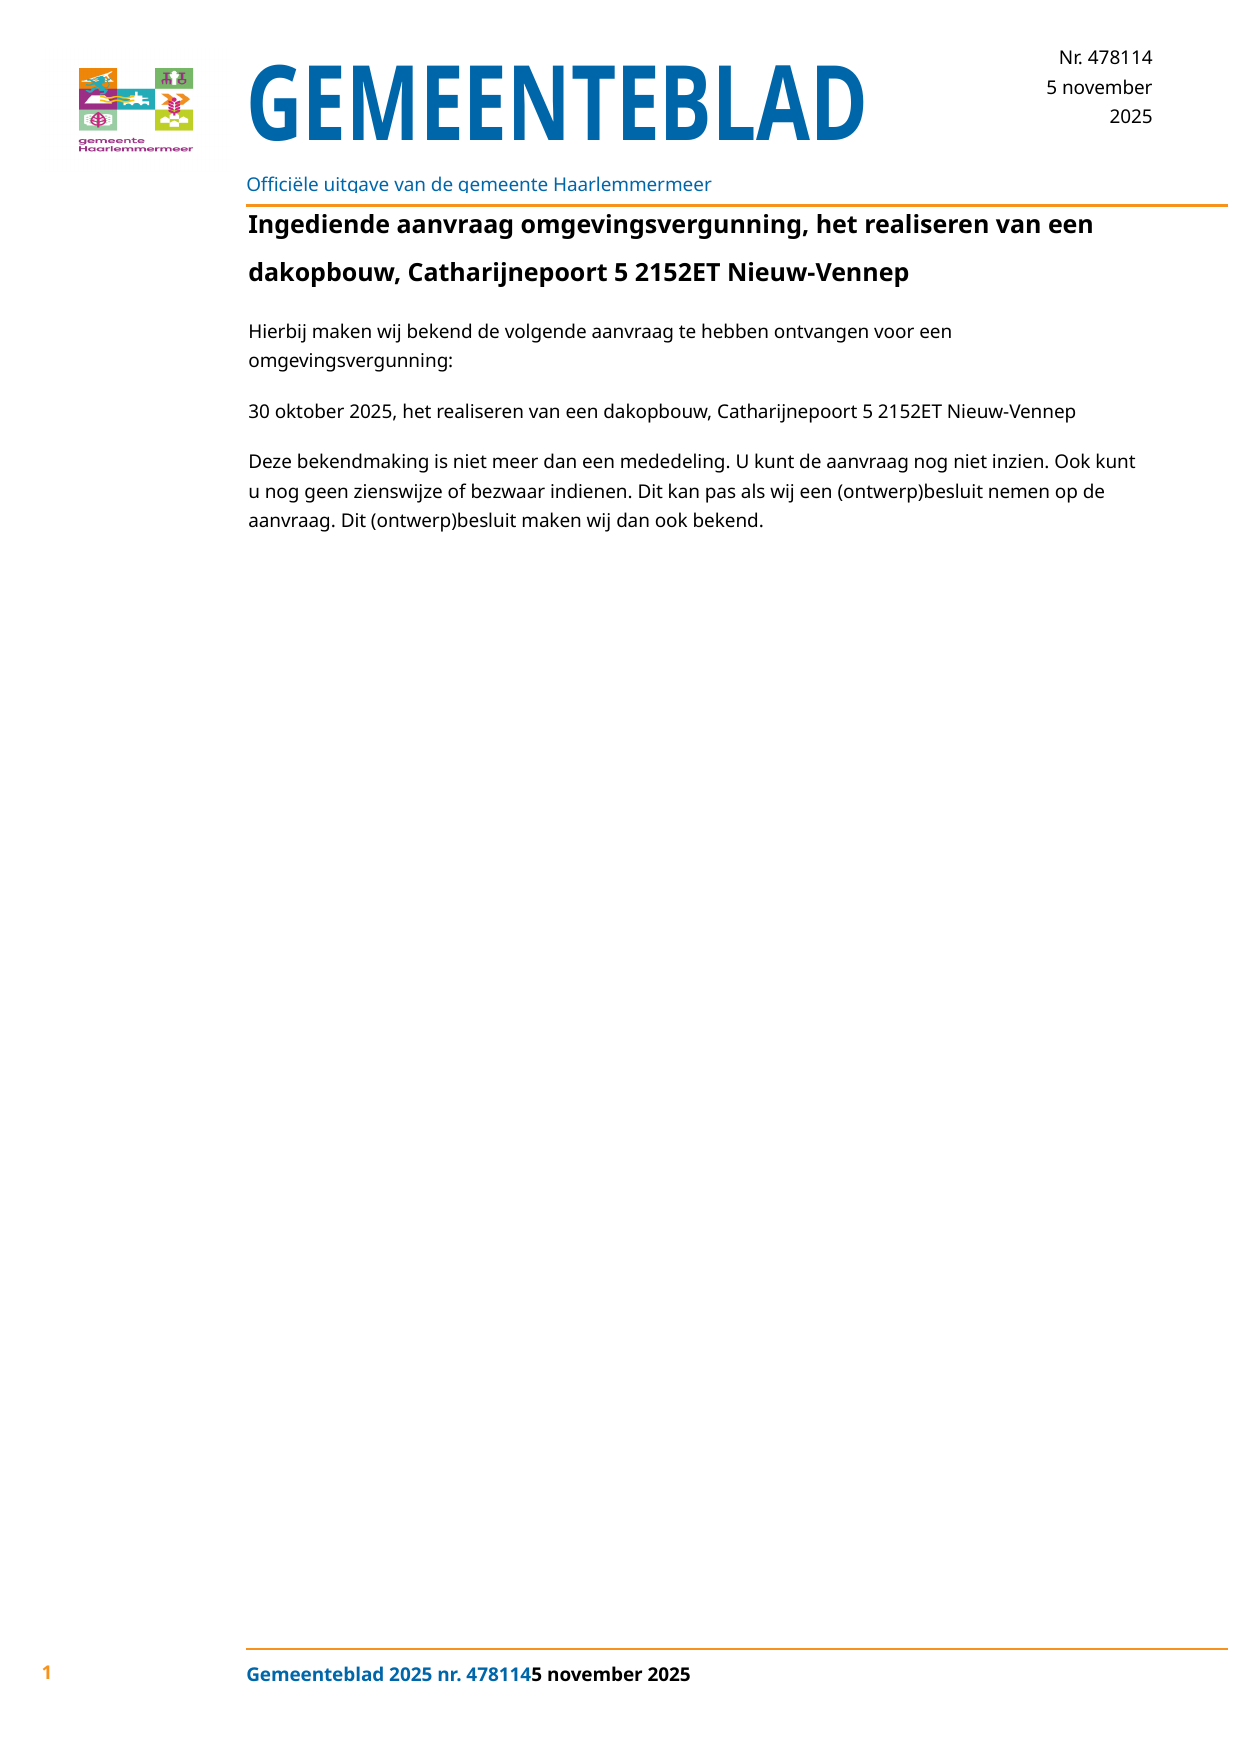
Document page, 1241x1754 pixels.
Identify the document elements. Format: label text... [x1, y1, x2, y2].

text Ingediende aanvraag omgevingsvergunning, het realiseren van een dakopbouw, Catharijnepoort 5 2152ET Nieuw-Vennep [248, 207, 1152, 288]
text Deze bekendmaking is niet meer dan een mededeling. U kunt de aanvraag nog niet inzien. Ook kunt u nog geen zienswijze of bezwaar indienen. Dit kan pas als wij een (ontwerp)besluit nemen op de aanvraag. Dit (ontwerp)besluit maken wij dan ook bekend. [248, 448, 1152, 533]
text 30 oktober 2025, het realiseren van een dakopbouw, Catharijnepoort 5 2152ET Nieuw-Vennep [248, 398, 1152, 424]
text Hierbij maken wij bekend de volgende aanvraag te hebben ontvangen voor een omgevingsvergunning: [248, 318, 1152, 373]
picture [41, 47, 231, 172]
